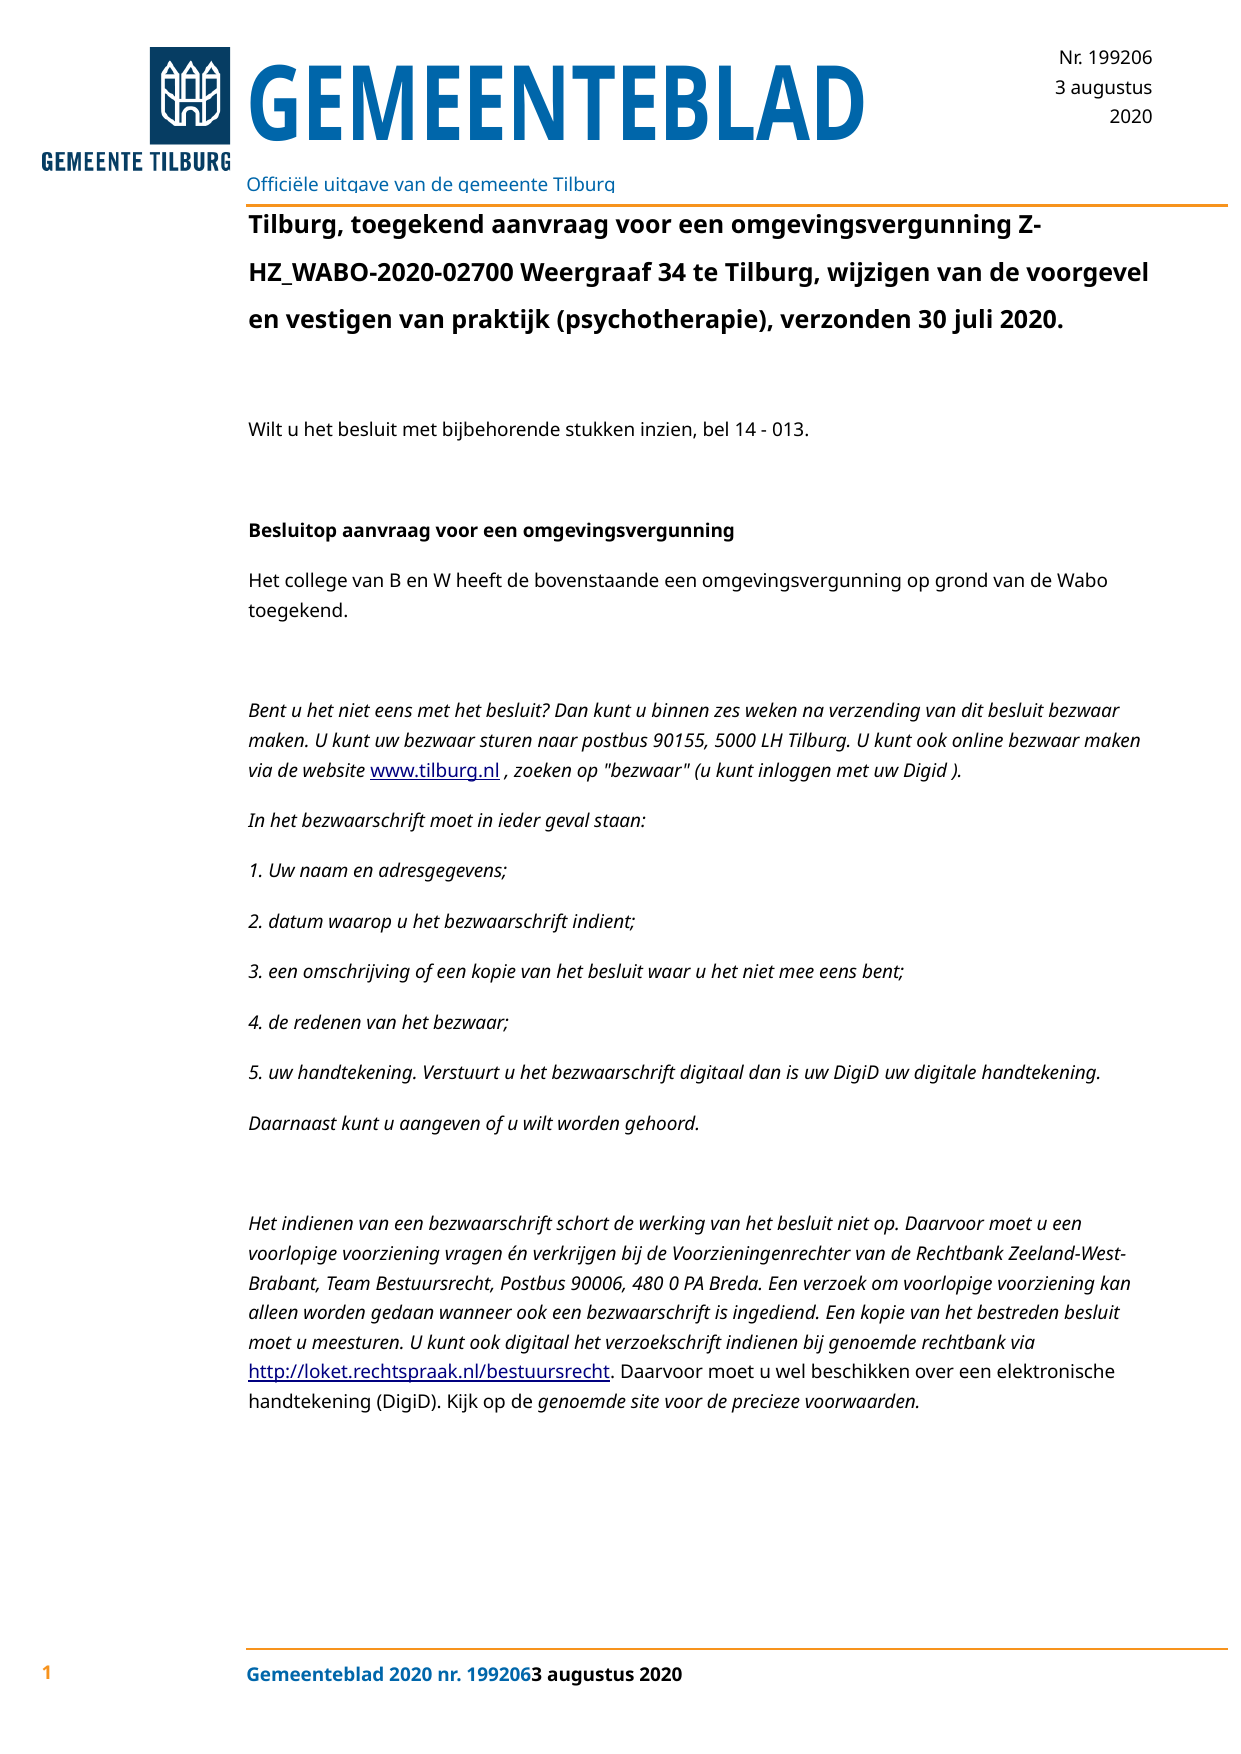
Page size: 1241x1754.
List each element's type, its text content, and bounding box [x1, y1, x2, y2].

text 4. de redenen van het bezwaar; [248, 1009, 1152, 1034]
text 3. een omschrijving of een kopie van het besluit waar u het niet mee eens bent; [248, 958, 1152, 984]
text Wilt u het besluit met bijbehorende stukken inzien, bel 14 - 013. [248, 416, 1152, 442]
text In het bezwaarschrift moet in ieder geval staan: [248, 807, 1152, 833]
text Besluitop aanvraag voor een omgevingsvergunning [248, 517, 1152, 542]
text Het indienen van een bezwaarschrift schort de werking van het besluit niet op. Daarvoor moet u een voorlopige voorziening vragen én verkrijgen bij de Voorzieningenrechter van de Rechtbank Zeeland-West-Brabant, Team Bestuursrecht, Postbus 90006, 480 0 PA Breda. Een verzoek om voorlopige voorziening kan alleen worden gedaan wanneer ook een bezwaarschrift is ingediend. Een kopie van het bestreden besluit moet u meesturen. U kunt ook digitaal het verzoekschrift indienen bij genoemde rechtbank via http://loket.rechtspraak.nl/bestuursrecht. Daarvoor moet u wel beschikken over een elektronische handtekening (DigiD). Kijk op de genoemde site voor de precieze voorwaarden. [248, 1211, 1152, 1414]
text Het college van B en W heeft de bovenstaande een omgevingsvergunning op grond van de Wabo toegekend. [248, 567, 1152, 622]
text 2. datum waarop u het bezwaarschrift indient; [248, 908, 1152, 934]
picture [41, 47, 231, 172]
text 1. Uw naam en adresgegevens; [248, 858, 1152, 883]
text Daarnaast kunt u aangeven of u wilt worden gehoord. [248, 1110, 1152, 1135]
text Bent u het niet eens met het besluit? Dan kunt u binnen zes weken na verzending van dit besluit bezwaar maken. U kunt uw bezwaar sturen naar postbus 90155, 5000 LH Tilburg. U kunt ook online bezwaar maken via de website www.tilburg.nl , zoeken op "bezwaar" (u kunt inloggen met uw Digid ). [248, 698, 1152, 782]
text 5. uw handtekening. Verstuurt u het bezwaarschrift digitaal dan is uw DigiD uw digitale handtekening. [248, 1059, 1152, 1085]
text Tilburg, toegekend aanvraag voor een omgevingsvergunning Z-HZ_WABO-2020-02700 Weergraaf 34 te Tilburg, wijzigen van de voorgevel en vestigen van praktijk (psychotherapie), verzonden 30 juli 2020. [248, 207, 1152, 336]
